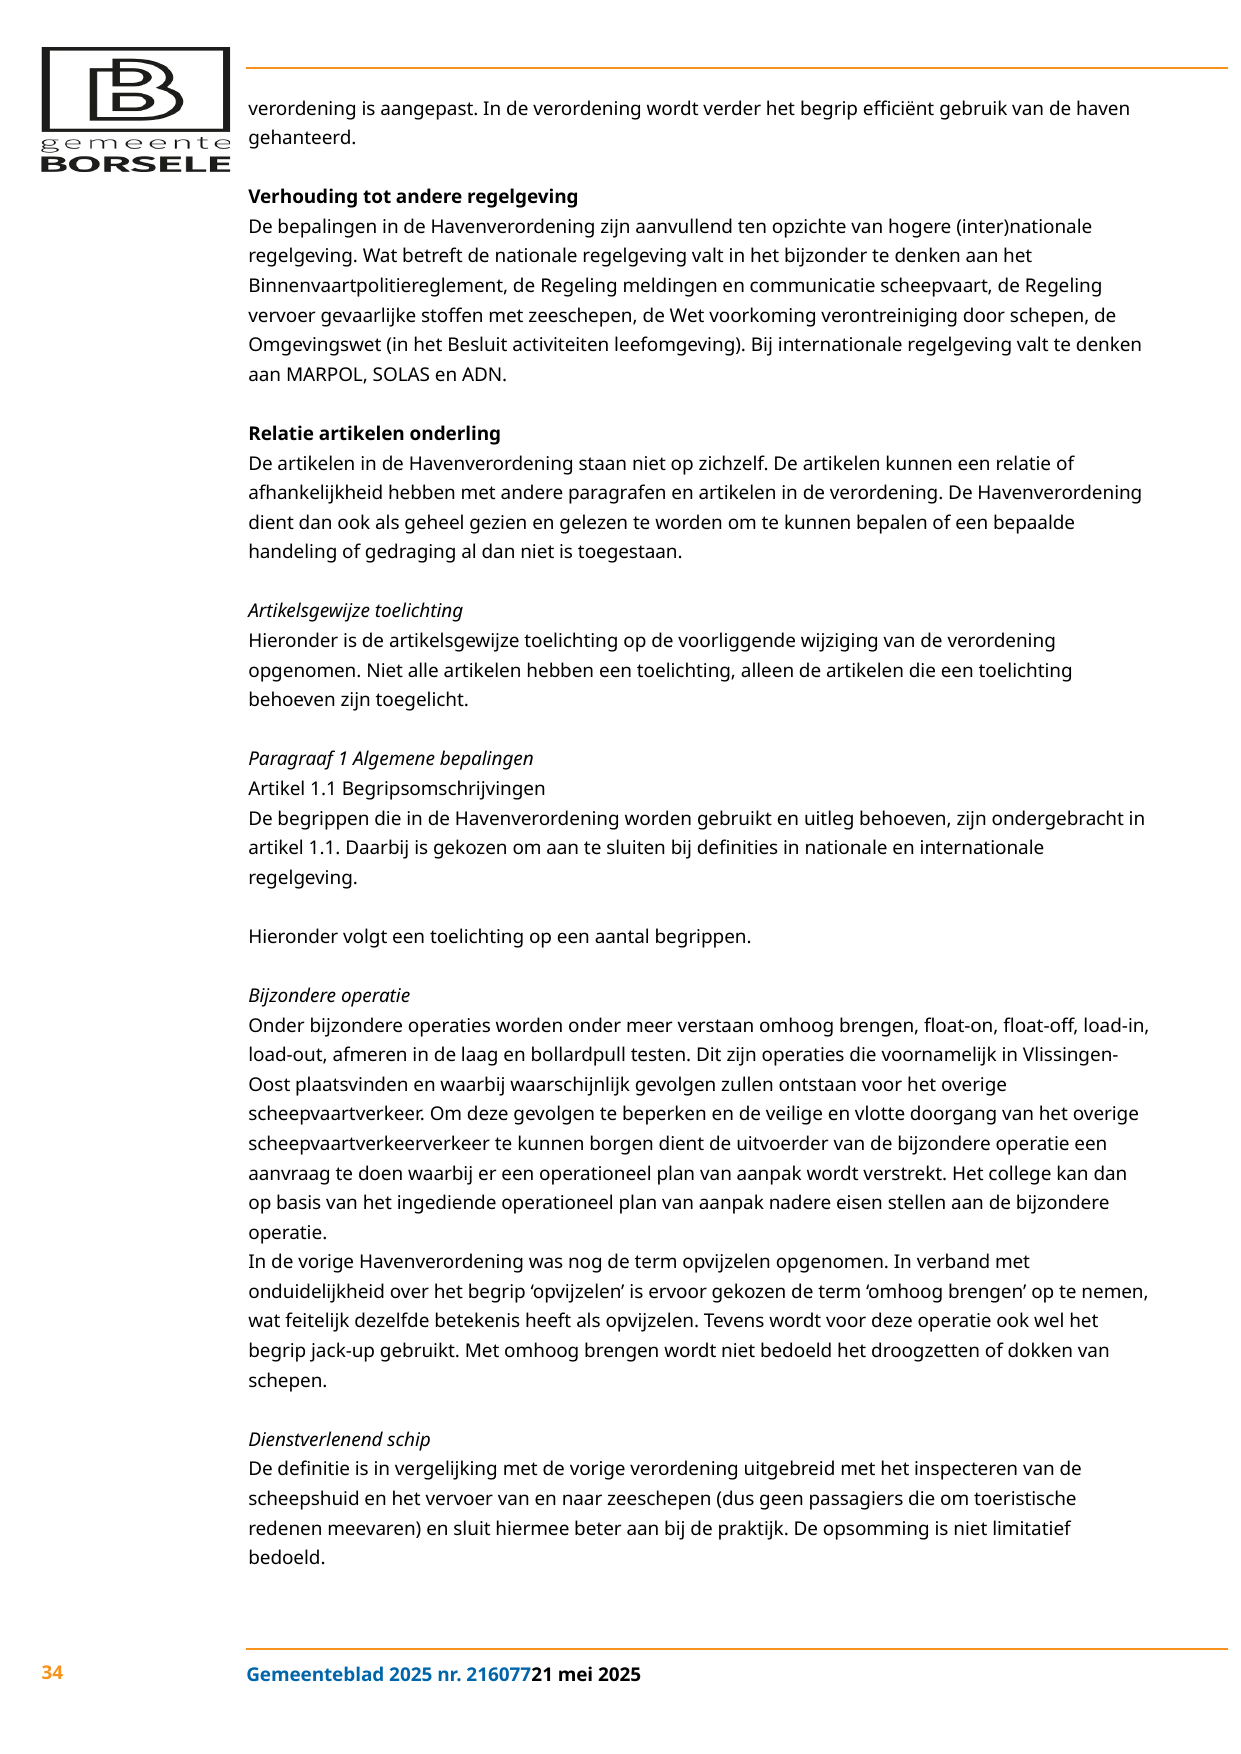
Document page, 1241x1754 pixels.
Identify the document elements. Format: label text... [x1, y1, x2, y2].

text De definitie is in vergelijking met de vorige verordening uitgebreid met het inspecteren van de scheepshuid en het vervoer van en naar zeeschepen (dus geen passagiers die om toeristische redenen meevaren) en sluit hiermee beter aan bij de praktijk. De opsomming is niet limitatief bedoeld. [248, 1456, 1152, 1570]
text De artikelen in de Havenverordening staan niet op zichzelf. De artikelen kunnen een relatie of afhankelijkheid hebben met andere paragrafen en artikelen in de verordening. De Havenverordening dient dan ook als geheel gezien en gelezen te worden om te kunnen bepalen of een bepaalde handeling of gedraging al dan niet is toegestaan. [248, 450, 1152, 564]
text De bepalingen in de Havenverordening zijn aanvullend ten opzichte van hogere (inter)nationale regelgeving. Wat betreft de nationale regelgeving valt in het bijzonder te denken aan het Binnenvaartpolitiereglement, de Regeling meldingen en communicatie scheepvaart, de Regeling vervoer gevaarlijke stoffen met zeeschepen, de Wet voorkoming verontreiniging door schepen, de Omgevingswet (in het Besluit activiteiten leefomgeving). Bij internationale regelgeving valt te denken aan MARPOL, SOLAS en ADN. [248, 213, 1152, 387]
picture [41, 47, 231, 172]
text In de vorige Havenverordening was nog de term opvijzelen opgenomen. In verband met onduidelijkheid over het begrip ‘opvijzelen’ is ervoor gekozen de term ‘omhoog brengen’ op te nemen, wat feitelijk dezelfde betekenis heeft als opvijzelen. Tevens wordt voor deze operatie ook wel het begrip jack-up gebruikt. Met omhoog brengen wordt niet bedoeld het droogzetten of dokken van schepen. [248, 1248, 1152, 1393]
text Relatie artikelen onderling [248, 420, 1152, 446]
text Dienstverlenend schip [248, 1426, 1152, 1452]
text Hieronder is de artikelsgewijze toelichting op de voorliggende wijziging van de verordening opgenomen. Niet alle artikelen hebben een toelichting, alleen de artikelen die een toelichting behoeven zijn toegelicht. [248, 627, 1152, 712]
text Artikel 1.1 Begripsomschrijvingen [248, 775, 1152, 801]
text Hieronder volgt een toelichting op een aantal begrippen. [248, 923, 1152, 949]
text Verhouding tot andere regelgeving [248, 183, 1152, 209]
text verordening is aangepast. In de verordening wordt verder het begrip efficiënt gebruik van de haven gehanteerd. [248, 95, 1152, 150]
text Paragraaf 1 Algemene bepalingen [248, 746, 1152, 771]
text Onder bijzondere operaties worden onder meer verstaan omhoog brengen, float-on, float-off, load-in, load-out, afmeren in de laag en bollardpull testen. Dit zijn operaties die voornamelijk in Vlissingen-Oost plaatsvinden en waarbij waarschijnlijk gevolgen zullen ontstaan voor het overige scheepvaartverkeer. Om deze gevolgen te beperken en de veilige en vlotte doorgang van het overige scheepvaartverkeerverkeer te kunnen borgen dient de uitvoerder van de bijzondere operatie een aanvraag te doen waarbij er een operationeel plan van aanpak wordt verstrekt. Het college kan dan op basis van het ingediende operationeel plan van aanpak nadere eisen stellen aan de bijzondere operatie. [248, 1012, 1152, 1245]
text De begrippen die in de Havenverordening worden gebruikt en uitleg behoeven, zijn ondergebracht in artikel 1.1. Daarbij is gekozen om aan te sluiten bij definities in nationale en internationale regelgeving. [248, 805, 1152, 890]
text Bijzondere operatie [248, 982, 1152, 1008]
text Artikelsgewijze toelichting [248, 598, 1152, 623]
